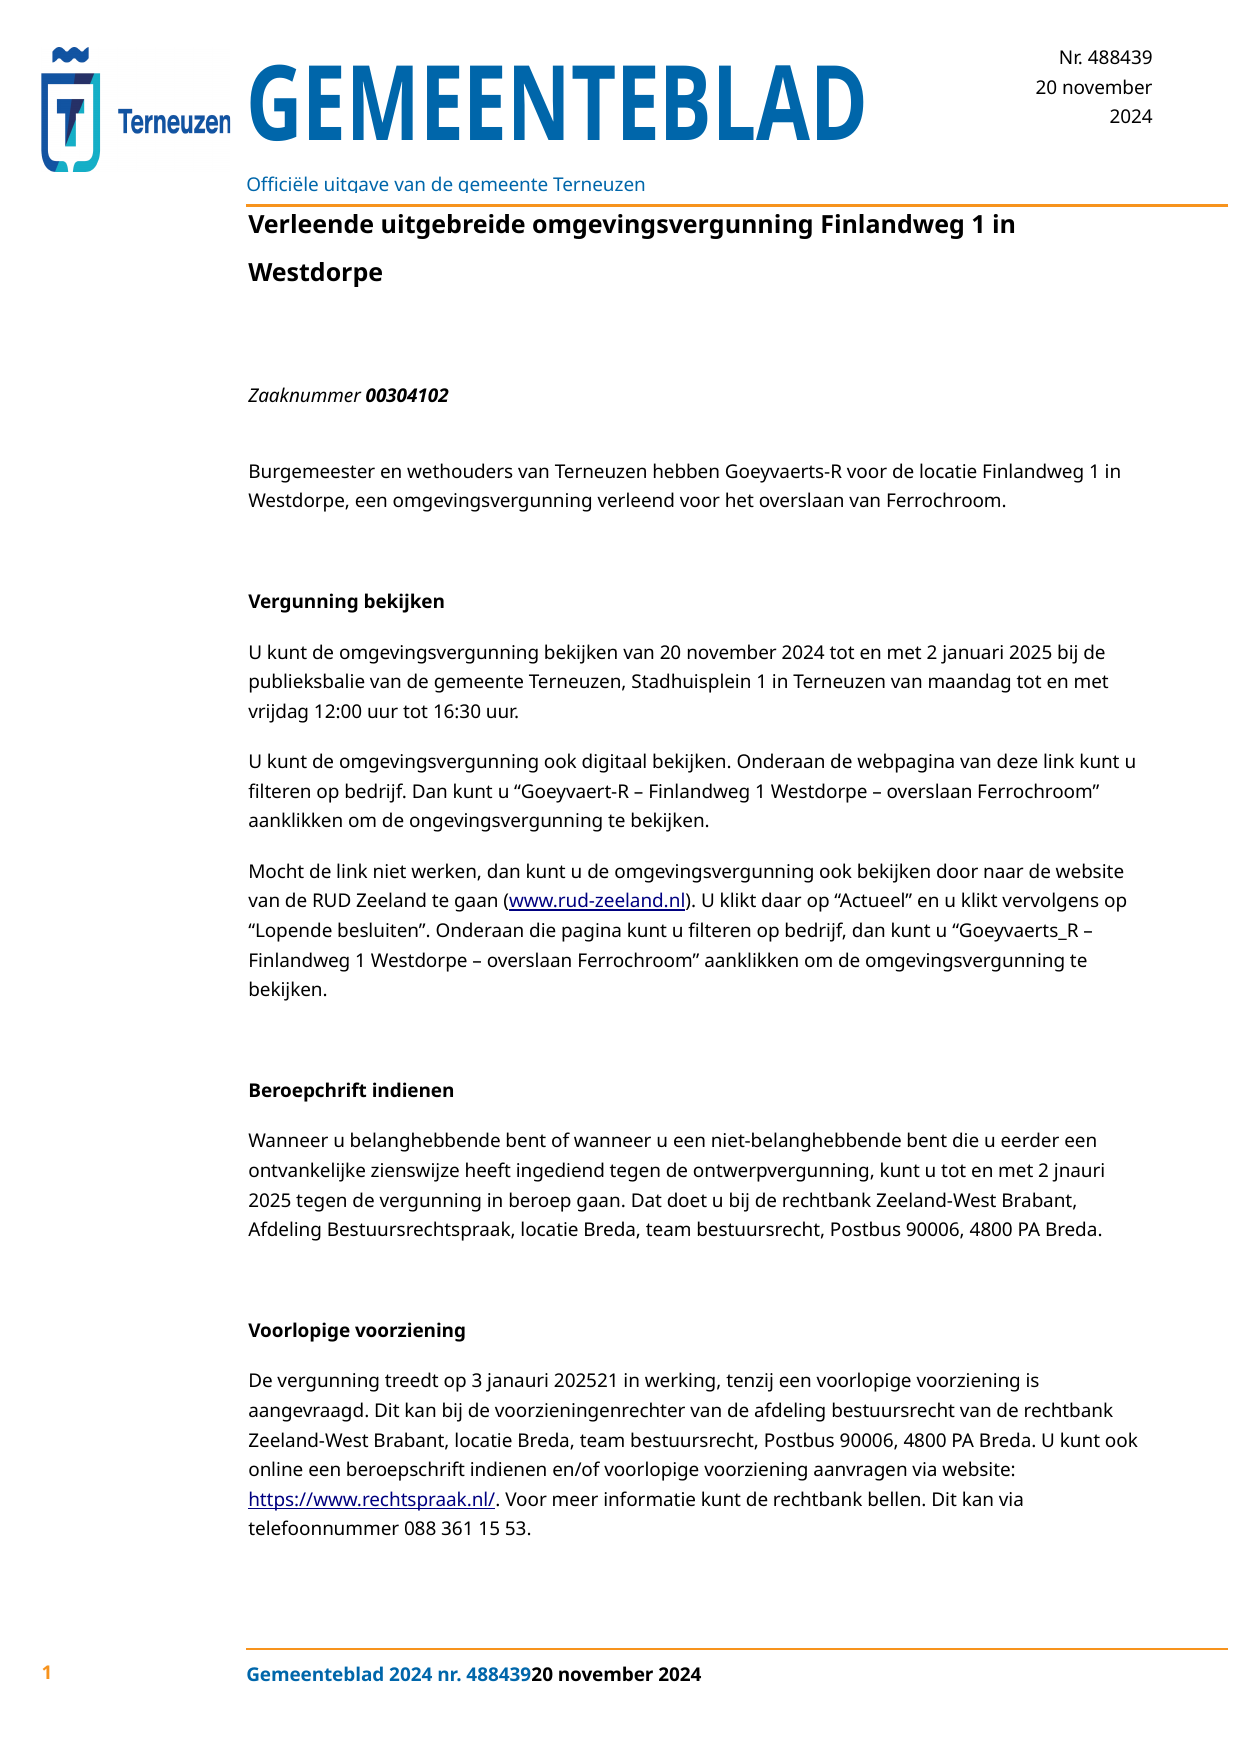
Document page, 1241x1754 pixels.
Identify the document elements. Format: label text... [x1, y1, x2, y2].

text Verleende uitgebreide omgevingsvergunning Finlandweg 1 in Westdorpe [248, 207, 1152, 288]
text Mocht de link niet werken, dan kunt u de omgevingsvergunning ook bekijken door naar de website van de RUD Zeeland te gaan (www.rud-zeeland.nl). U klikt daar op “Actueel” en u klikt vervolgens op “Lopende besluiten”. Onderaan die pagina kunt u filteren op bedrijf, dan kunt u “Goeyvaerts_R – Finlandweg 1 Westdorpe – overslaan Ferrochroom” aanklikken om de omgevingsvergunning te bekijken. [248, 858, 1152, 1002]
text Vergunning bekijken [248, 588, 1152, 614]
text De vergunning treedt op 3 janauri 202521 in werking, tenzij een voorlopige voorziening is aangevraagd. Dit kan bij de voorzieningenrechter van de afdeling bestuursrecht van de rechtbank Zeeland-West Brabant, locatie Breda, team bestuursrecht, Postbus 90006, 4800 PA Breda. U kunt ook online een beroepschrift indienen en/of voorlopige voorziening aanvragen via website: https://www.rechtspraak.nl/. Voor meer informatie kunt de rechtbank bellen. Dit kan via telefoonnummer 088 361 15 53. [248, 1368, 1152, 1541]
picture [41, 47, 231, 172]
text Wanneer u belanghebbende bent of wanneer u een niet-belanghebbende bent die u eerder een ontvankelijke zienswijze heeft ingediend tegen de ontwerpvergunning, kunt u tot en met 2 jnauri 2025 tegen de vergunning in beroep gaan. Dat doet u bij de rechtbank Zeeland-West Brabant, Afdeling Bestuursrechtspraak, locatie Breda, team bestuursrecht, Postbus 90006, 4800 PA Breda. [248, 1128, 1152, 1242]
text Zaaknummer 00304102 [248, 382, 1152, 408]
text Voorlopige voorziening [248, 1317, 1152, 1343]
text U kunt de omgevingsvergunning ook digitaal bekijken. Onderaan de webpagina van deze link kunt u filteren op bedrijf. Dan kunt u “Goeyvaert-R – Finlandweg 1 Westdorpe – overslaan Ferrochroom” aanklikken om de ongevingsvergunning te bekijken. [248, 748, 1152, 833]
text U kunt de omgevingsvergunning bekijken van 20 november 2024 tot en met 2 januari 2025 bij de publieksbalie van de gemeente Terneuzen, Stadhuisplein 1 in Terneuzen van maandag tot en met vrijdag 12:00 uur tot 16:30 uur. [248, 639, 1152, 724]
text Beroepchrift indienen [248, 1077, 1152, 1103]
text Burgemeester en wethouders van Terneuzen hebben Goeyvaerts-R voor de locatie Finlandweg 1 in Westdorpe, een omgevingsvergunning verleend voor het overslaan van Ferrochroom. [248, 458, 1152, 513]
